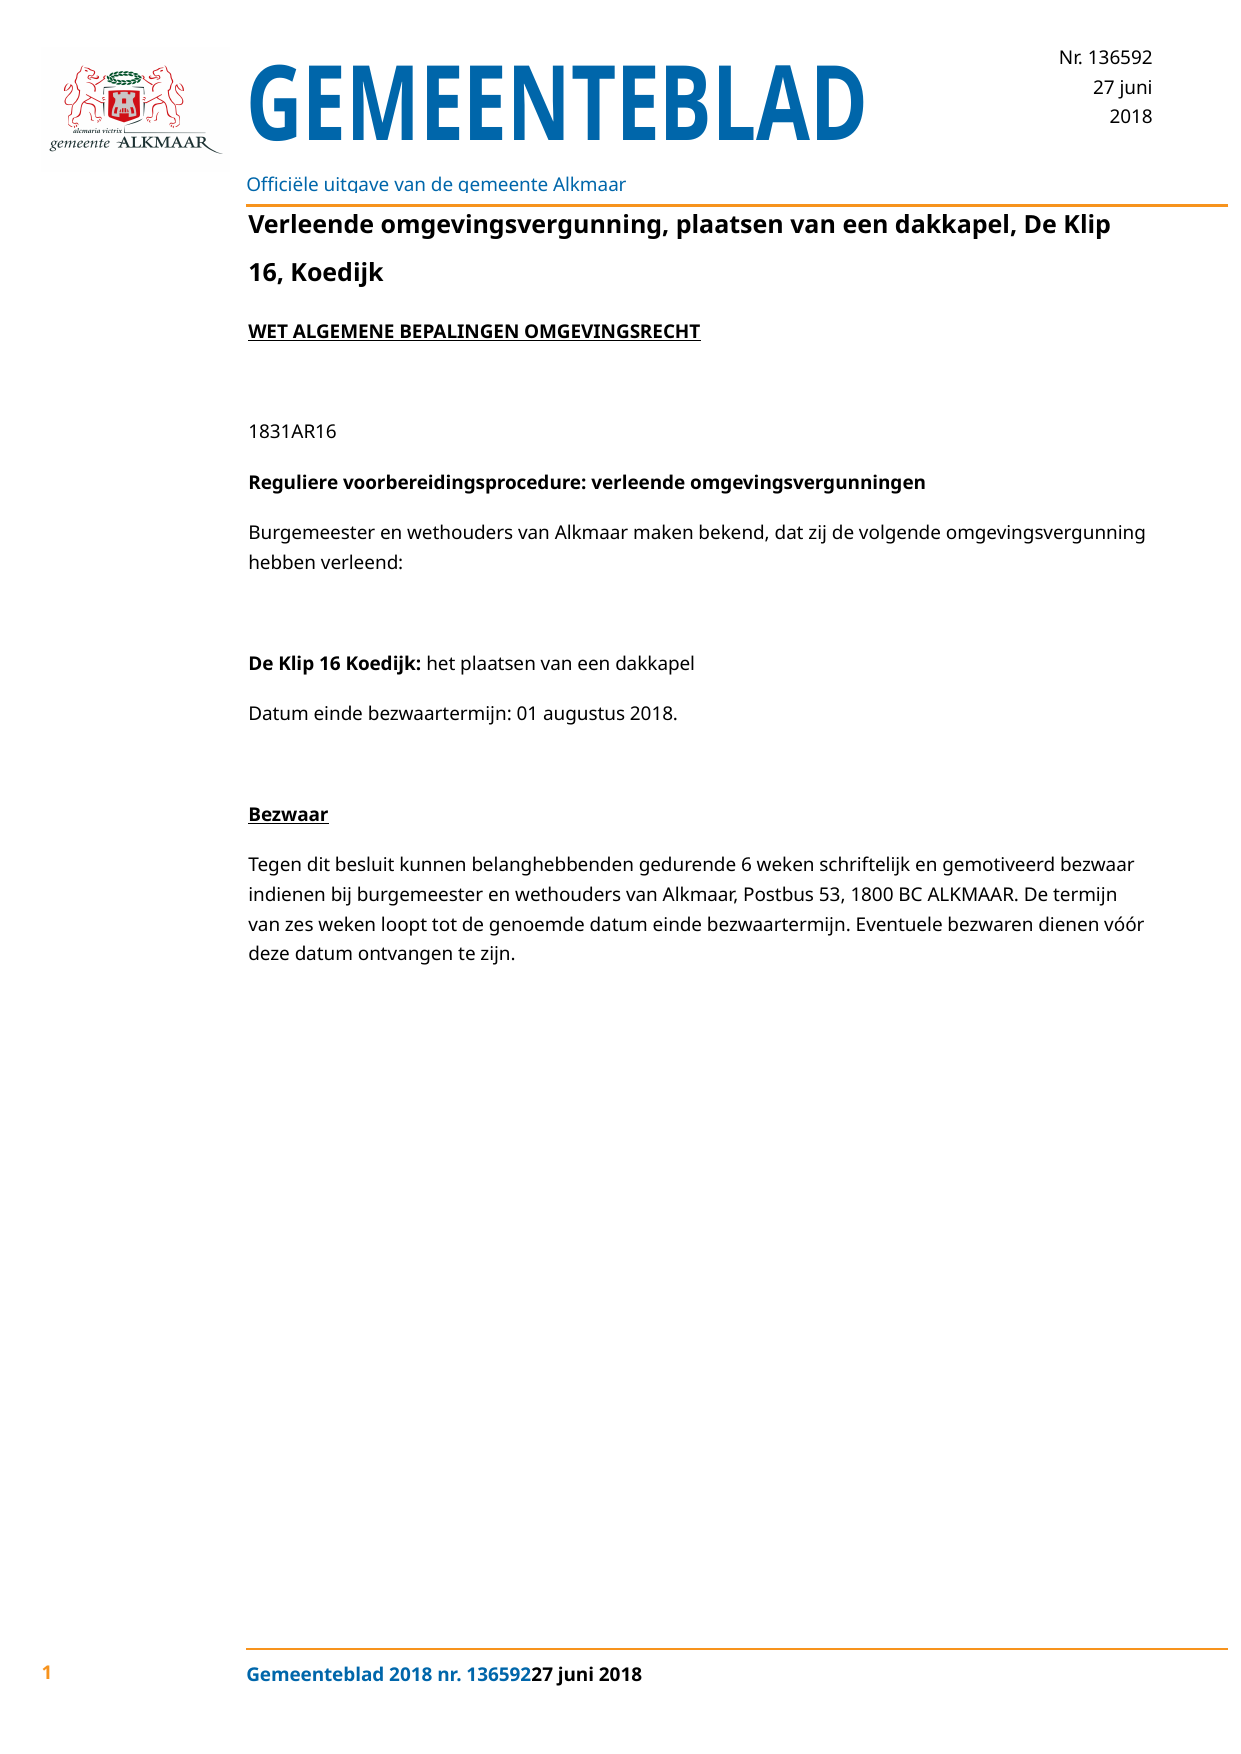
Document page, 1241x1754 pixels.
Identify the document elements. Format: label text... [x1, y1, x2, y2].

text Burgemeester en wethouders van Alkmaar maken bekend, dat zij de volgende omgevingsvergunning hebben verleend: [248, 519, 1152, 575]
text De Klip 16 Koedijk: het plaatsen van een dakkapel [248, 650, 1152, 676]
text Reguliere voorbereidingsprocedure: verleende omgevingsvergunningen [248, 469, 1152, 495]
text 1831AR16 [248, 419, 1152, 444]
text WET ALGEMENE BEPALINGEN OMGEVINGSRECHT [248, 318, 1152, 344]
text Verleende omgevingsvergunning, plaatsen van een dakkapel, De Klip 16, Koedijk [248, 207, 1152, 288]
picture [41, 47, 231, 172]
text Datum einde bezwaartermijn: 01 augustus 2018. [248, 700, 1152, 726]
text Tegen dit besluit kunnen belanghebbenden gedurende 6 weken schriftelijk en gemotiveerd bezwaar indienen bij burgemeester en wethouders van Alkmaar, Postbus 53, 1800 BC ALKMAAR. De termijn van zes weken loopt tot de genoemde datum einde bezwaartermijn. Eventuele bezwaren dienen vóór deze datum ontvangen te zijn. [248, 852, 1152, 966]
text Bezwaar [248, 801, 1152, 827]
